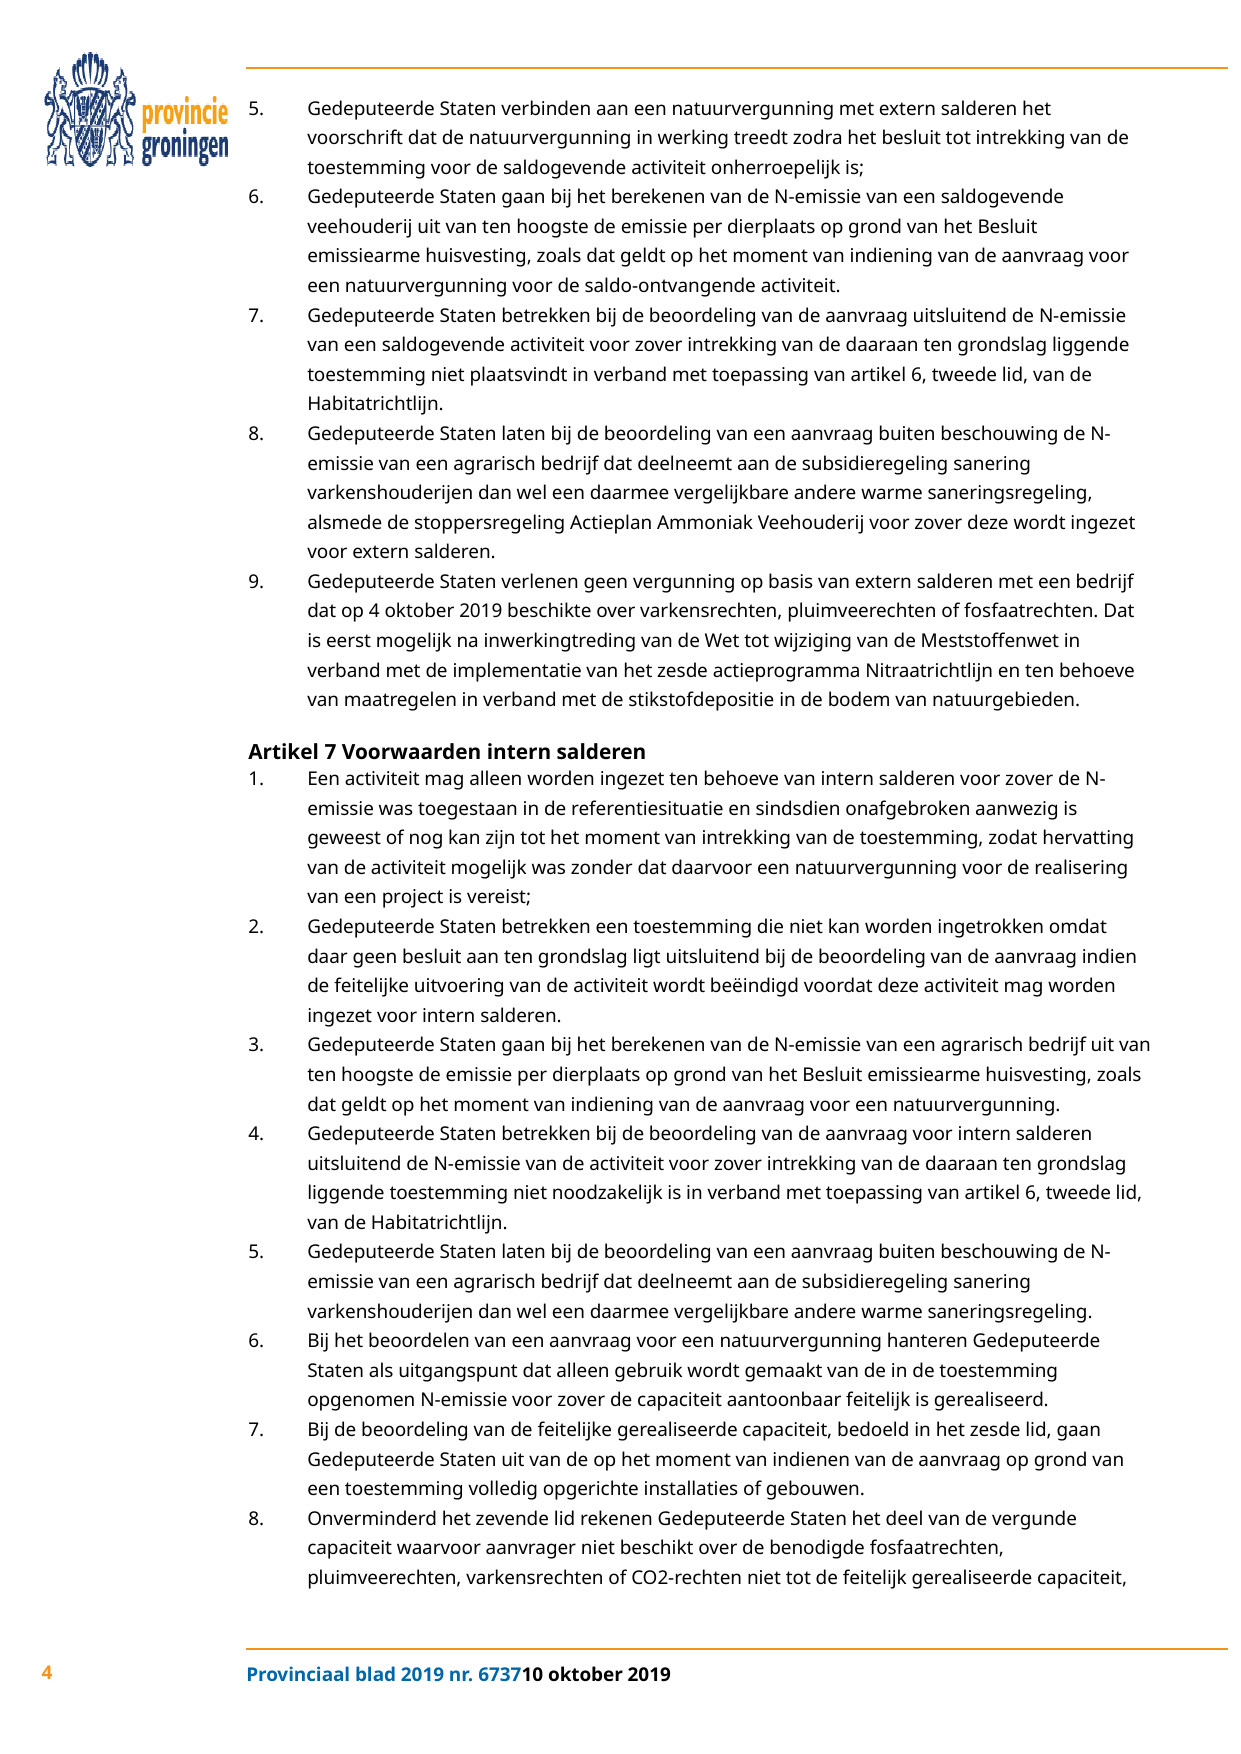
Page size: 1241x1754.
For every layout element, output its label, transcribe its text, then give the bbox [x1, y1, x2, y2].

list Gedeputeerde Staten laten bij de beoordeling van een aanvraag buiten beschouwing de N-emissie van een agrarisch bedrijf dat deelneemt aan de subsidieregeling sanering varkenshouderijen dan wel een daarmee vergelijkbare andere warme saneringsregeling, alsmede de stoppersregeling Actieplan Ammoniak Veehouderij voor zover deze wordt ingezet voor extern salderen. [248, 420, 1152, 564]
list Gedeputeerde Staten verlenen geen vergunning op basis van extern salderen met een bedrijf dat op 4 oktober 2019 beschikte over varkensrechten, pluimveerechten of fosfaatrechten. Dat is eerst mogelijk na inwerkingtreding van de Wet tot wijziging van de Meststoffenwet in verband met de implementatie van het zesde actieprogramma Nitraatrichtlijn en ten behoeve van maatregelen in verband met de stikstofdepositie in de bodem van natuurgebieden. [248, 568, 1152, 712]
list Een activiteit mag alleen worden ingezet ten behoeve van intern salderen voor zover de N-emissie was toegestaan in de referentiesituatie en sindsdien onafgebroken aanwezig is geweest of nog kan zijn tot het moment van intrekking van de toestemming, zodat hervatting van de activiteit mogelijk was zonder dat daarvoor een natuurvergunning voor de realisering van een project is vereist; [248, 765, 1152, 909]
list Gedeputeerde Staten verbinden aan een natuurvergunning met extern salderen het voorschrift dat de natuurvergunning in werking treedt zodra het besluit tot intrekking van de toestemming voor de saldogevende activiteit onherroepelijk is; [248, 95, 1152, 180]
list Gedeputeerde Staten gaan bij het berekenen van de N-emissie van een agrarisch bedrijf uit van ten hoogste de emissie per dierplaats op grond van het Besluit emissiearme huisvesting, zoals dat geldt op het moment van indiening van de aanvraag voor een natuurvergunning. [248, 1032, 1152, 1116]
list Gedeputeerde Staten laten bij de beoordeling van een aanvraag buiten beschouwing de N-emissie van een agrarisch bedrijf dat deelneemt aan de subsidieregeling sanering varkenshouderijen dan wel een daarmee vergelijkbare andere warme saneringsregeling. [248, 1239, 1152, 1323]
list Gedeputeerde Staten betrekken een toestemming die niet kan worden ingetrokken omdat daar geen besluit aan ten grondslag ligt uitsluitend bij de beoordeling van de aanvraag indien de feitelijke uitvoering van de activiteit wordt beëindigd voordat deze activiteit mag worden ingezet voor intern salderen. [248, 913, 1152, 1028]
list Bij het beoordelen van een aanvraag voor een natuurvergunning hanteren Gedeputeerde Staten als uitgangspunt dat alleen gebruik wordt gemaakt van de in de toestemming opgenomen N-emissie voor zover de capaciteit aantoonbaar feitelijk is gerealiseerd. [248, 1327, 1152, 1412]
text Artikel 7 Voorwaarden intern salderen [248, 737, 1152, 765]
picture [41, 47, 231, 172]
list Onverminderd het zevende lid rekenen Gedeputeerde Staten het deel van de vergunde capaciteit waarvoor aanvrager niet beschikt over de benodigde fosfaatrechten, pluimveerechten, varkensrechten of CO2-rechten niet tot de feitelijk gerealiseerde capaciteit, [248, 1505, 1152, 1590]
list Bij de beoordeling van de feitelijke gerealiseerde capaciteit, bedoeld in het zesde lid, gaan Gedeputeerde Staten uit van de op het moment van indienen van de aanvraag op grond van een toestemming volledig opgerichte installaties of gebouwen. [248, 1416, 1152, 1501]
list Gedeputeerde Staten betrekken bij de beoordeling van de aanvraag uitsluitend de N-emissie van een saldogevende activiteit voor zover intrekking van de daaraan ten grondslag liggende toestemming niet plaatsvindt in verband met toepassing van artikel 6, tweede lid, van de Habitatrichtlijn. [248, 302, 1152, 416]
list Gedeputeerde Staten gaan bij het berekenen van de N-emissie van een saldogevende veehouderij uit van ten hoogste de emissie per dierplaats op grond van het Besluit emissiearme huisvesting, zoals dat geldt op het moment van indiening van de aanvraag voor een natuurvergunning voor de saldo-ontvangende activiteit. [248, 183, 1152, 298]
list Gedeputeerde Staten betrekken bij de beoordeling van de aanvraag voor intern salderen uitsluitend de N-emissie van de activiteit voor zover intrekking van de daaraan ten grondslag liggende toestemming niet noodzakelijk is in verband met toepassing van artikel 6, tweede lid, van de Habitatrichtlijn. [248, 1120, 1152, 1235]
